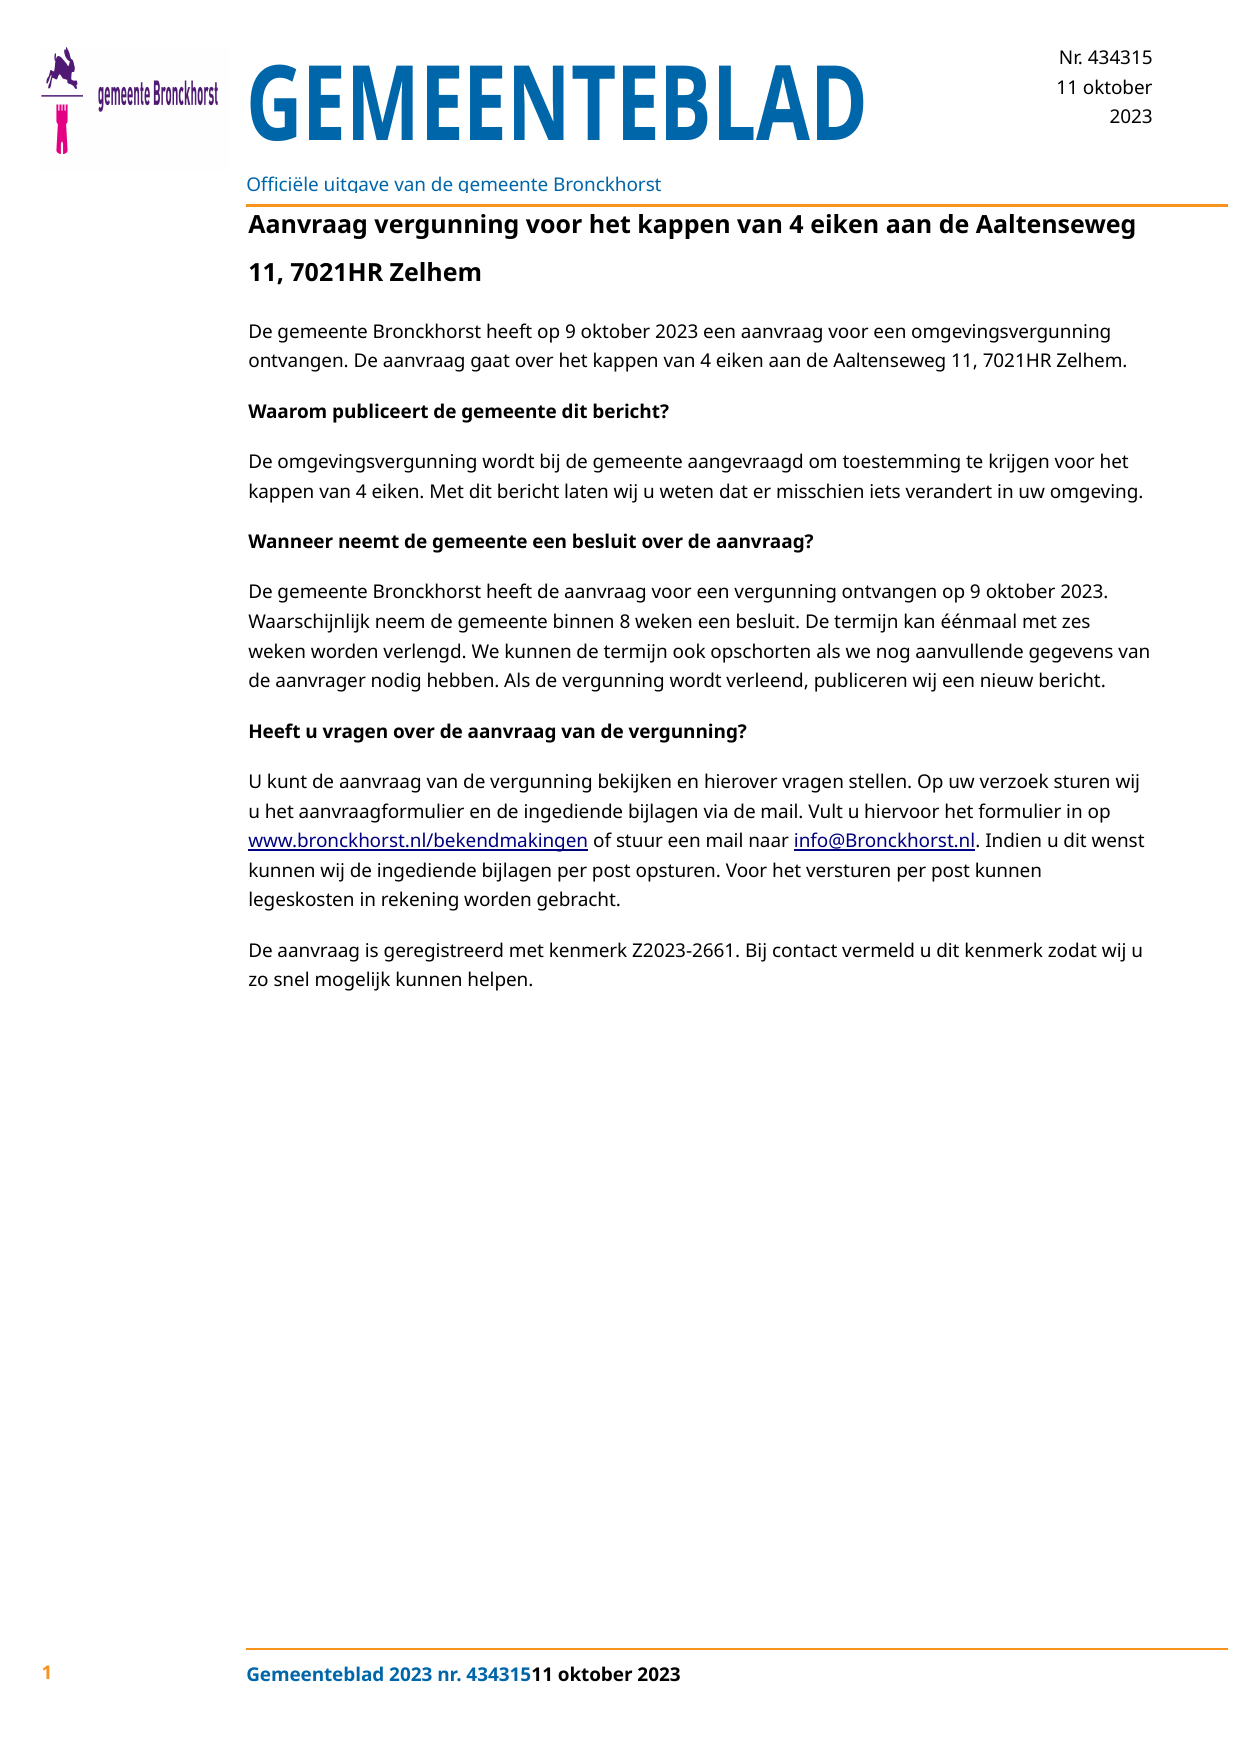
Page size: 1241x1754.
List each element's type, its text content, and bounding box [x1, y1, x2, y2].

text U kunt de aanvraag van de vergunning bekijken en hierover vragen stellen. Op uw verzoek sturen wij u het aanvraagformulier en de ingediende bijlagen via de mail. Vult u hiervoor het formulier in op www.bronckhorst.nl/bekendmakingen of stuur een mail naar info@Bronckhorst.nl. Indien u dit wenst kunnen wij de ingediende bijlagen per post opsturen. Voor het versturen per post kunnen legeskosten in rekening worden gebracht. [248, 768, 1152, 912]
text De gemeente Bronckhorst heeft op 9 oktober 2023 een aanvraag voor een omgevingsvergunning ontvangen. De aanvraag gaat over het kappen van 4 eiken aan de Aaltenseweg 11, 7021HR Zelhem. [248, 318, 1152, 373]
text De omgevingsvergunning wordt bij de gemeente aangevraagd om toestemming te krijgen voor het kappen van 4 eiken. Met dit bericht laten wij u weten dat er misschien iets verandert in uw omgeving. [248, 448, 1152, 504]
text De aanvraag is geregistreerd met kenmerk Z2023-2661. Bij contact vermeld u dit kenmerk zodat wij u zo snel mogelijk kunnen helpen. [248, 937, 1152, 992]
text Heeft u vragen over de aanvraag van de vergunning? [248, 718, 1152, 744]
text Aanvraag vergunning voor het kappen van 4 eiken aan de Aaltenseweg 11, 7021HR Zelhem [248, 207, 1152, 288]
text Wanneer neemt de gemeente een besluit over de aanvraag? [248, 528, 1152, 554]
text Waarom publiceert de gemeente dit bericht? [248, 398, 1152, 424]
text De gemeente Bronckhorst heeft de aanvraag voor een vergunning ontvangen op 9 oktober 2023. Waarschijnlijk neem de gemeente binnen 8 weken een besluit. De termijn kan éénmaal met zes weken worden verlengd. We kunnen de termijn ook opschorten als we nog aanvullende gegevens van de aanvrager nodig hebben. Als de vergunning wordt verleend, publiceren wij een nieuw bericht. [248, 579, 1152, 693]
picture [41, 47, 231, 172]
